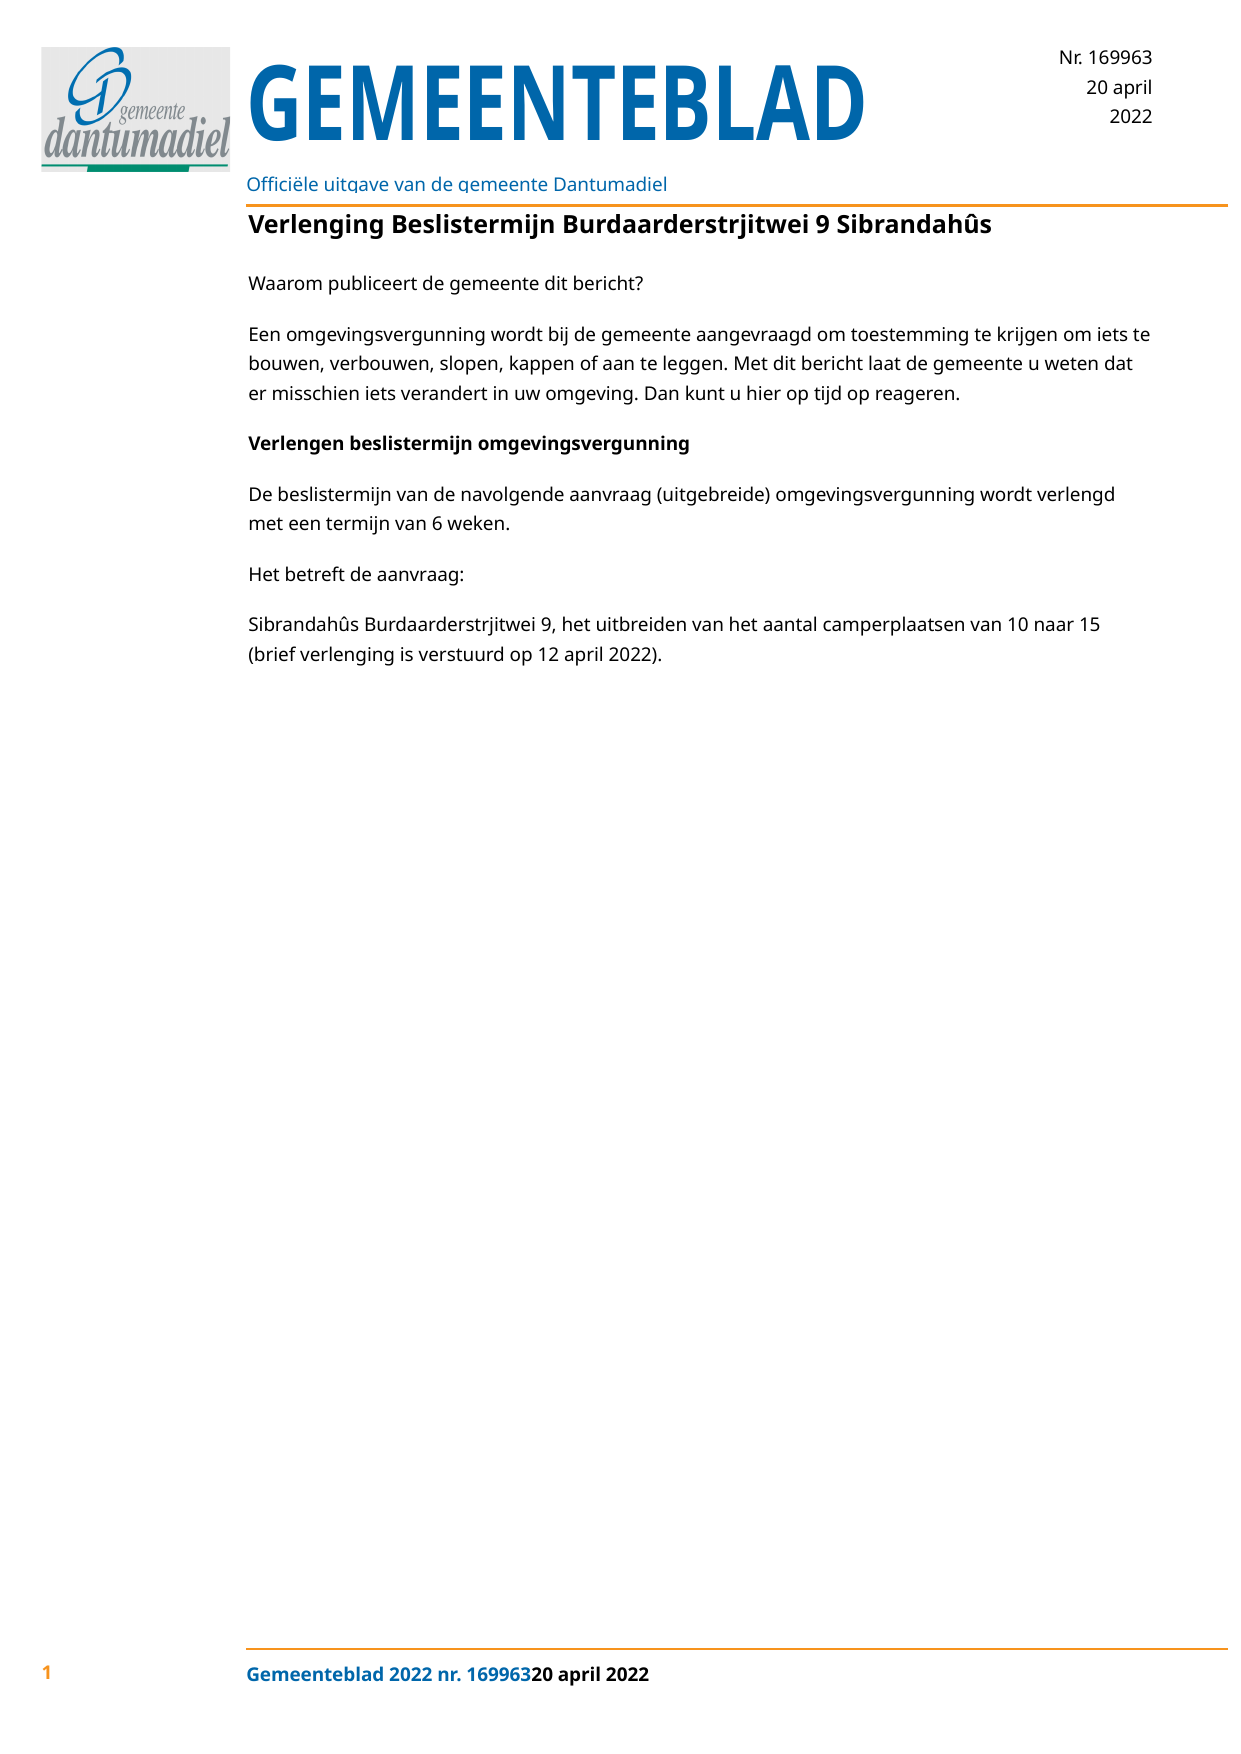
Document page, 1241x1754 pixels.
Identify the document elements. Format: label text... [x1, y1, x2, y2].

text De beslistermijn van de navolgende aanvraag (uitgebreide) omgevingsvergunning wordt verlengd met een termijn van 6 weken. [248, 481, 1152, 536]
text Een omgevingsvergunning wordt bij de gemeente aangevraagd om toestemming te krijgen om iets te bouwen, verbouwen, slopen, kappen of aan te leggen. Met dit bericht laat de gemeente u weten dat er misschien iets verandert in uw omgeving. Dan kunt u hier op tijd op reageren. [248, 321, 1152, 406]
text Verlenging Beslistermijn Burdaarderstrjitwei 9 Sibrandahûs [248, 207, 1152, 241]
text Verlengen beslistermijn omgevingsvergunning [248, 430, 1152, 456]
text Het betreft de aanvraag: [248, 561, 1152, 586]
text Sibrandahûs Burdaarderstrjitwei 9, het uitbreiden van het aantal camperplaatsen van 10 naar 15 (brief verlenging is verstuurd op 12 april 2022). [248, 611, 1152, 666]
picture [41, 47, 231, 172]
text Waarom publiceert de gemeente dit bericht? [248, 270, 1152, 296]
